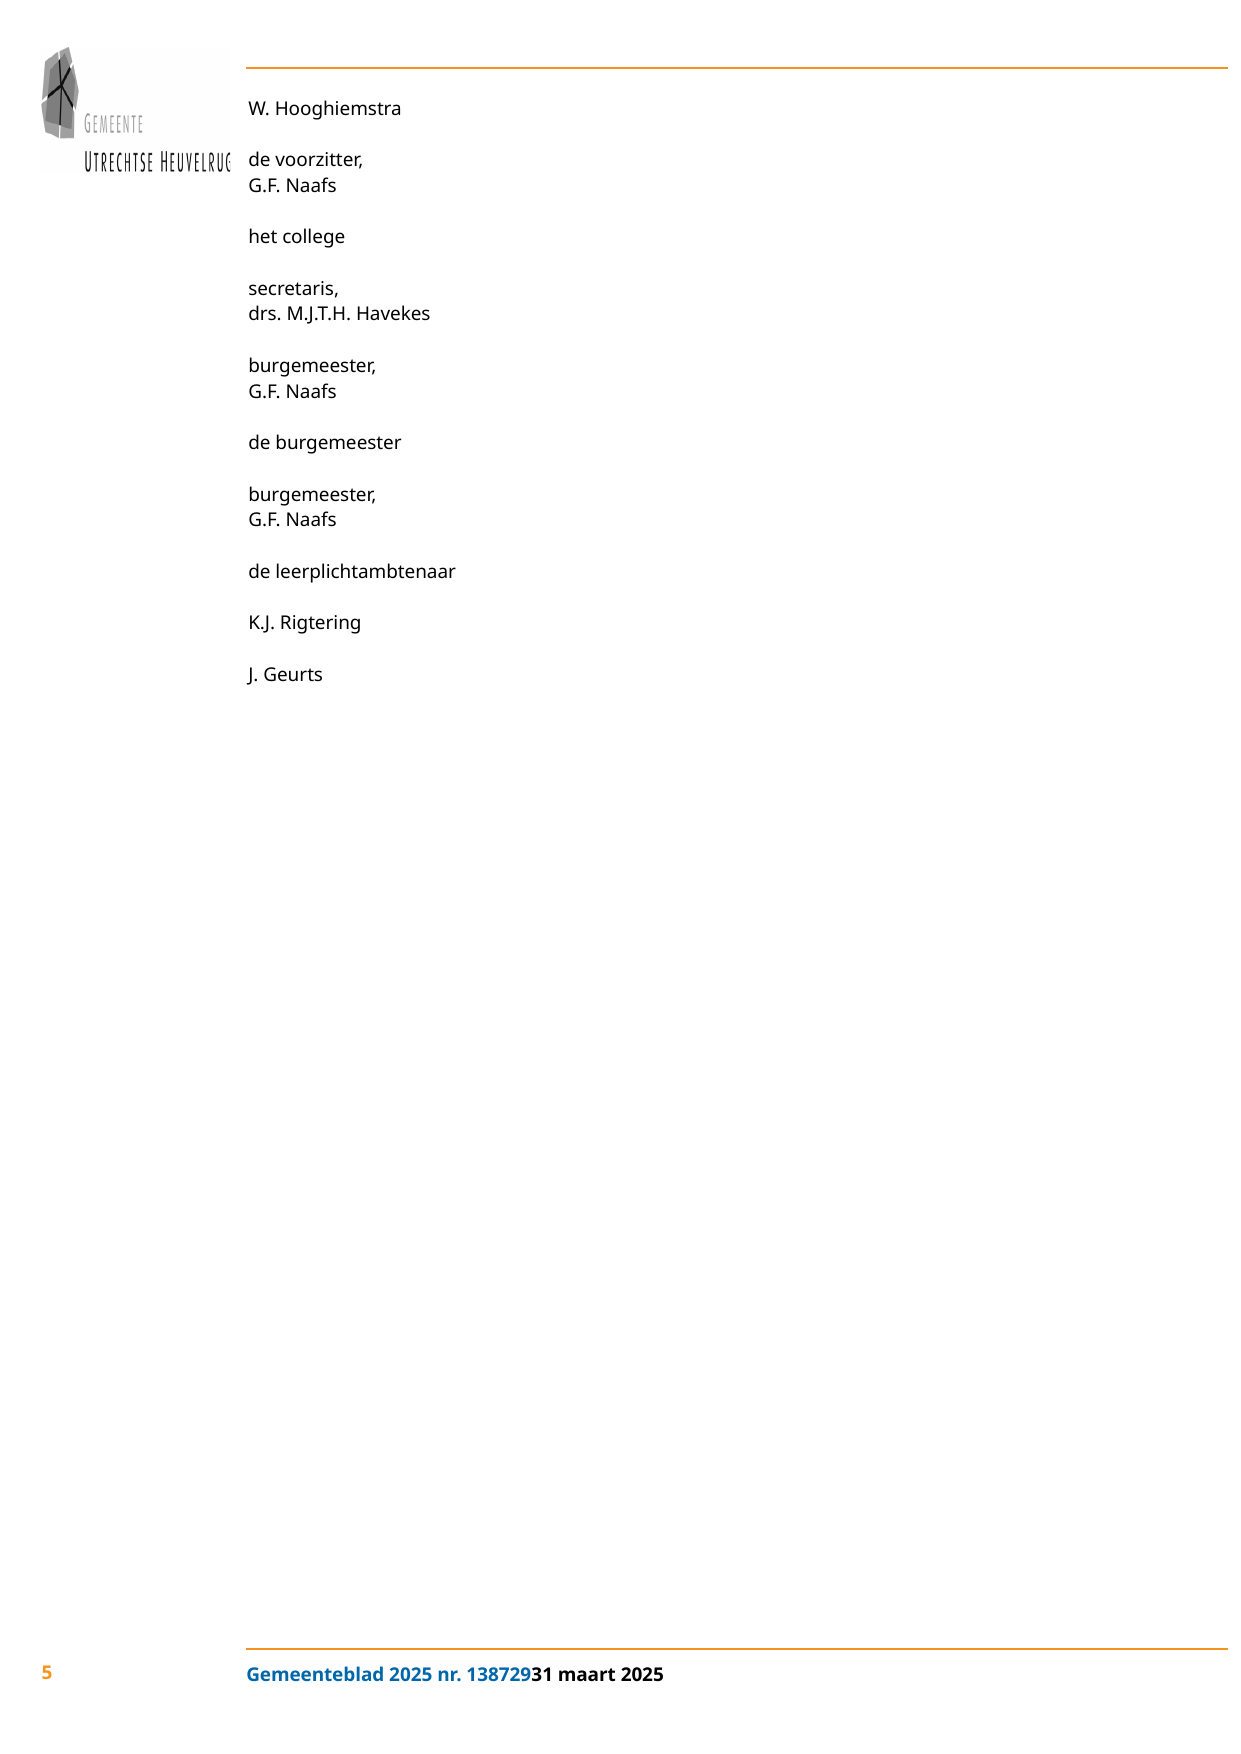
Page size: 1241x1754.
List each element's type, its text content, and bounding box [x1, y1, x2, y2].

text G.F. Naafs [248, 172, 1152, 198]
text drs. M.J.T.H. Havekes [248, 301, 1152, 326]
text secretaris, [248, 275, 1152, 301]
text burgemeester, [248, 481, 1152, 506]
text G.F. Naafs [248, 506, 1152, 532]
text K.J. Rigtering [248, 609, 1152, 635]
text G.F. Naafs [248, 378, 1152, 403]
text het college [248, 223, 1152, 249]
text de voorzitter, [248, 146, 1152, 172]
text J. Geurts [248, 661, 1152, 687]
picture [41, 47, 231, 172]
text de leerplichtambtenaar [248, 558, 1152, 584]
text W. Hooghiemstra [248, 95, 1152, 121]
text de burgemeester [248, 429, 1152, 455]
text burgemeester, [248, 352, 1152, 378]
